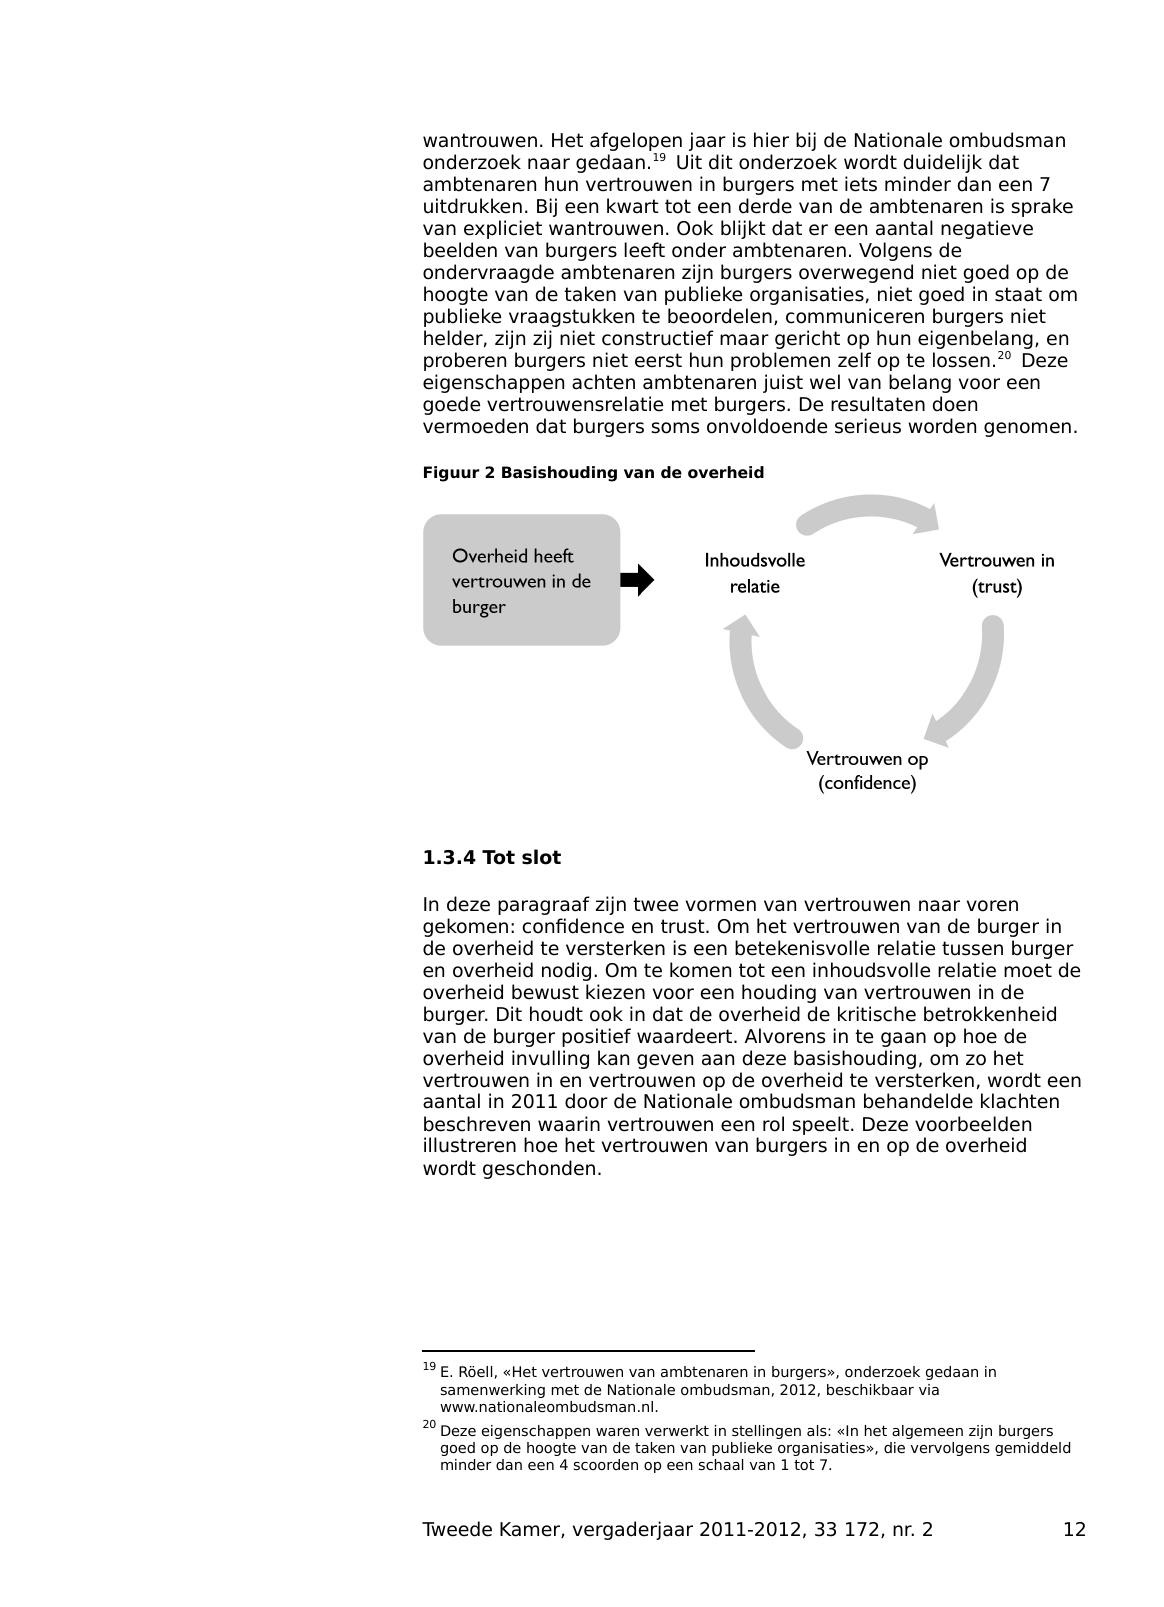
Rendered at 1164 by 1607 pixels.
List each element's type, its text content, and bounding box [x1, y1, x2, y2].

subtitle 1.3.4 Tot slot [422, 847, 1087, 869]
text wantrouwen. Het afgelopen jaar is hier bij de Nationale ombudsman onderzoek naar gedaan. Uit dit onderzoek wordt duidelijk dat ambtenaren hun vertrouwen in burgers met iets minder dan een 7 uitdrukken. Bij een kwart tot een derde van de ambtenaren is sprake van expliciet wantrouwen. Ook blijkt dat er een aantal negatieve beelden van burgers leeft onder ambtenaren. Volgens de ondervraagde ambtenaren zijn burgers overwegend niet goed op de hoogte van de taken van publieke organisaties, niet goed in staat om publieke vraagstukken te beoordelen, communiceren burgers niet helder, zijn zij niet constructief maar gericht op hun eigenbelang, en proberen burgers niet eerst hun problemen zelf op te lossen. Deze eigenschappen achten ambtenaren juist wel van belang voor een goede vertrouwensrelatie met burgers. De resultaten doen vermoeden dat burgers soms onvoldoende serieus worden genomen. [422, 130, 1087, 438]
text Deze eigenschappen waren verwerkt in stellingen als: «In het algemeen zijn burgers goed op de hoogte van de taken van publieke organisaties», die vervolgens gemiddeld minder dan een 4 scoorden op een schaal van 1 tot 7. [422, 1418, 1087, 1474]
text Figuur 2 Basishouding van de overheid [422, 464, 1054, 482]
text E. Röell, «Het vertrouwen van ambtenaren in burgers», onderzoek gedaan in samenwerking met de Nationale ombudsman, 2012, beschikbaar via www.nationaleombudsman.nl. [422, 1360, 1087, 1416]
text In deze paragraaf zijn twee vormen van vertrouwen naar voren gekomen: confidence en trust. Om het vertrouwen van de burger in de overheid te versterken is een betekenisvolle relatie tussen burger en overheid nodig. Om te komen tot een inhoudsvolle relatie moet de overheid bewust kiezen voor een houding van vertrouwen in de burger. Dit houdt ook in dat de overheid de kritische betrokkenheid van de burger positief waardeert. Alvorens in te gaan op hoe de overheid invulling kan geven aan deze basishouding, om zo het vertrouwen in en vertrouwen op de overheid te versterken, wordt een aantal in 2011 door de Nationale ombudsman behandelde klachten beschreven waarin vertrouwen een rol speelt. Deze voorbeelden illustreren hoe het vertrouwen van burgers in en op de overheid wordt geschonden. [422, 894, 1087, 1179]
picture [422, 493, 1055, 795]
